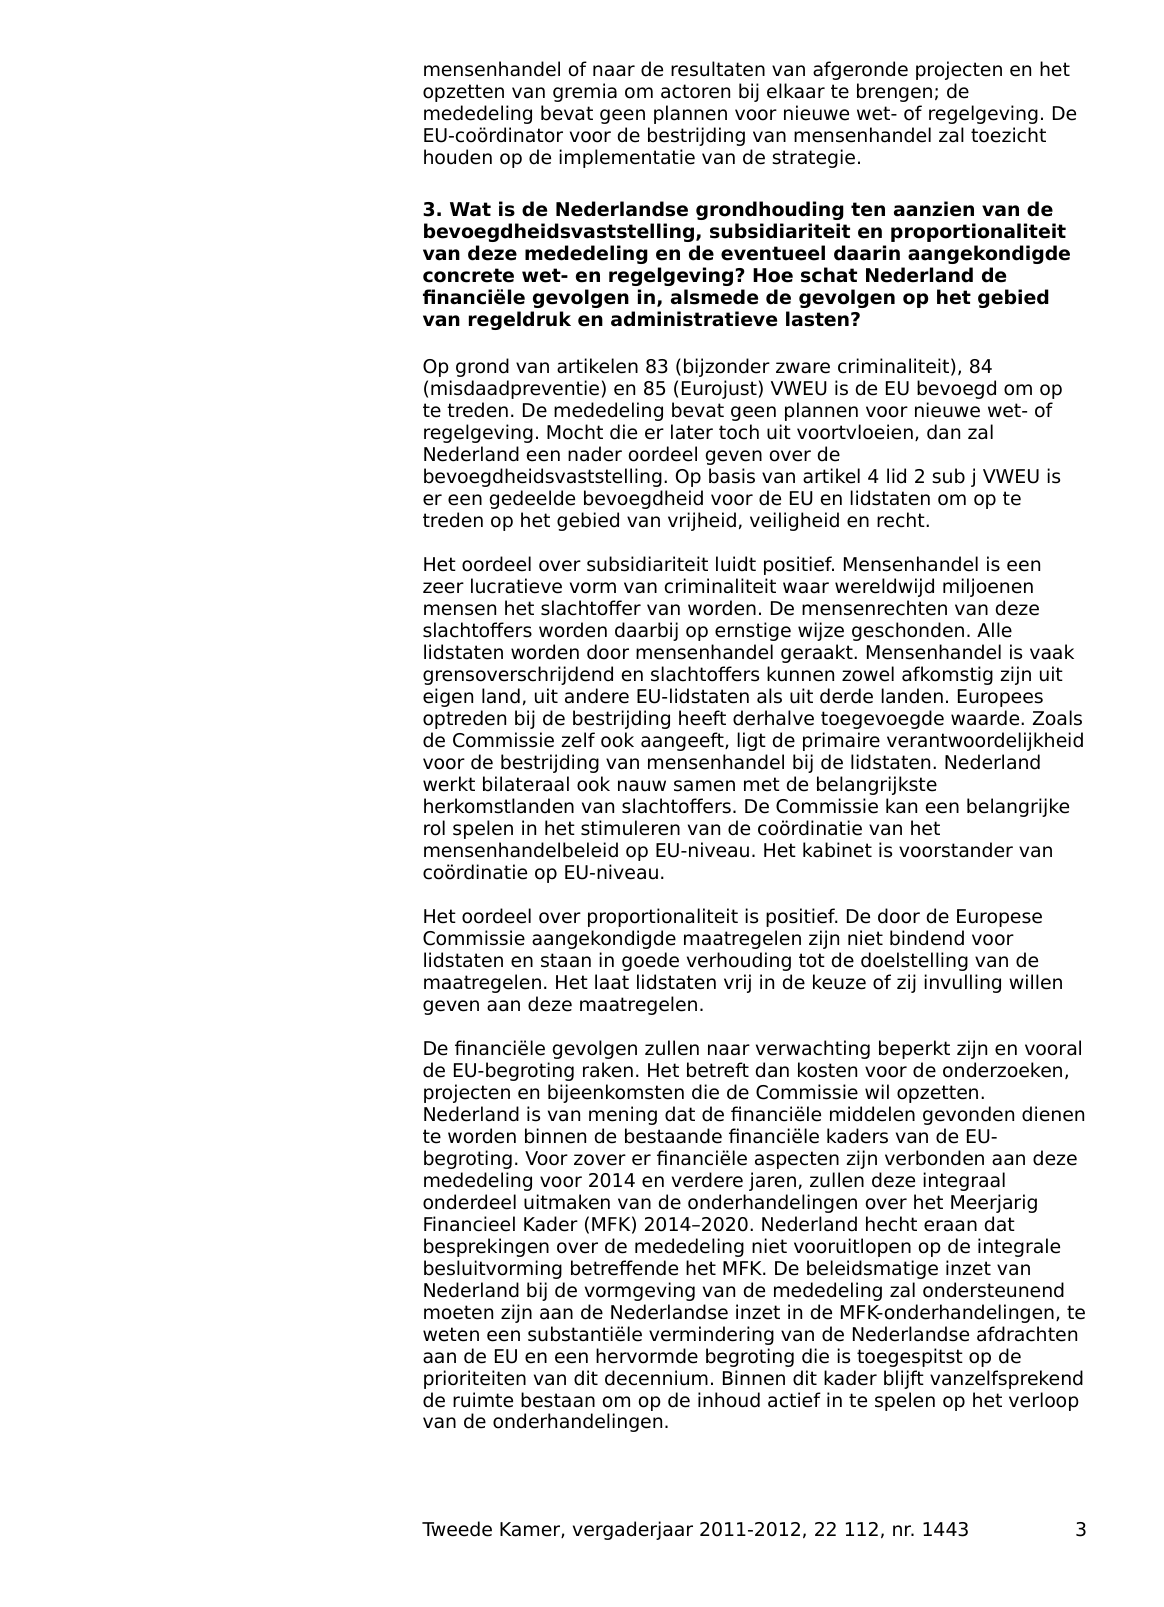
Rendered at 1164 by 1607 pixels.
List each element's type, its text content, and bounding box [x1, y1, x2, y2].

text Het oordeel over subsidiariteit luidt positief. Mensenhandel is een zeer lucratieve vorm van criminaliteit waar wereldwijd miljoenen mensen het slachtoffer van worden. De mensenrechten van deze slachtoffers worden daarbij op ernstige wijze geschonden. Alle lidstaten worden door mensenhandel geraakt. Mensenhandel is vaak grensoverschrijdend en slachtoffers kunnen zowel afkomstig zijn uit eigen land, uit andere EU-lidstaten als uit derde landen. Europees optreden bij de bestrijding heeft derhalve toegevoegde waarde. Zoals de Commissie zelf ook aangeeft, ligt de primaire verantwoordelijkheid voor de bestrijding van mensenhandel bij de lidstaten. Nederland werkt bilateraal ook nauw samen met de belangrijkste herkomstlanden van slachtoffers. De Commissie kan een belangrijke rol spelen in het stimuleren van de coördinatie van het mensenhandelbeleid op EU-niveau. Het kabinet is voorstander van coördinatie op EU-niveau. [422, 554, 1087, 883]
text mensenhandel of naar de resultaten van afgeronde projecten en het opzetten van gremia om actoren bij elkaar te brengen; de mededeling bevat geen plannen voor nieuwe wet- of regelgeving. De EU-coördinator voor de bestrijding van mensenhandel zal toezicht houden op de implementatie van de strategie. [422, 59, 1087, 169]
text De financiële gevolgen zullen naar verwachting beperkt zijn en vooral de EU-begroting raken. Het betreft dan kosten voor de onderzoeken, projecten en bijeenkomsten die de Commissie wil opzetten. Nederland is van mening dat de financiële middelen gevonden dienen te worden binnen de bestaande financiële kaders van de EU-begroting. Voor zover er financiële aspecten zijn verbonden aan deze mededeling voor 2014 en verdere jaren, zullen deze integraal onderdeel uitmaken van de onderhandelingen over het Meerjarig Financieel Kader (MFK) 2014–2020. Nederland hecht eraan dat besprekingen over de mededeling niet vooruitlopen op de integrale besluitvorming betreffende het MFK. De beleidsmatige inzet van Nederland bij de vormgeving van de mededeling zal ondersteunend moeten zijn aan de Nederlandse inzet in de MFK-onderhandelingen, te weten een substantiële vermindering van de Nederlandse afdrachten aan de EU en een hervormde begroting die is toegespitst op de prioriteiten van dit decennium. Binnen dit kader blijft vanzelfsprekend de ruimte bestaan om op de inhoud actief in te spelen op het verloop van de onderhandelingen. [422, 1038, 1087, 1433]
subtitle 3. Wat is de Nederlandse grondhouding ten aanzien van de bevoegdheidsvaststelling, subsidiariteit en proportionaliteit van deze mededeling en de eventueel daarin aangekondigde concrete wet- en regelgeving? Hoe schat Nederland de financiële gevolgen in, alsmede de gevolgen op het gebied van regeldruk en administratieve lasten? [422, 199, 1087, 331]
text Het oordeel over proportionaliteit is positief. De door de Europese Commissie aangekondigde maatregelen zijn niet bindend voor lidstaten en staan in goede verhouding tot de doelstelling van de maatregelen. Het laat lidstaten vrij in de keuze of zij invulling willen geven aan deze maatregelen. [422, 906, 1087, 1016]
text Op grond van artikelen 83 (bijzonder zware criminaliteit), 84 (misdaadpreventie) en 85 (Eurojust) VWEU is de EU bevoegd om op te treden. De mededeling bevat geen plannen voor nieuwe wet- of regelgeving. Mocht die er later toch uit voortvloeien, dan zal Nederland een nader oordeel geven over de bevoegdheidsvaststelling. Op basis van artikel 4 lid 2 sub j VWEU is er een gedeelde bevoegdheid voor de EU en lidstaten om op te treden op het gebied van vrijheid, veiligheid en recht. [422, 356, 1087, 532]
